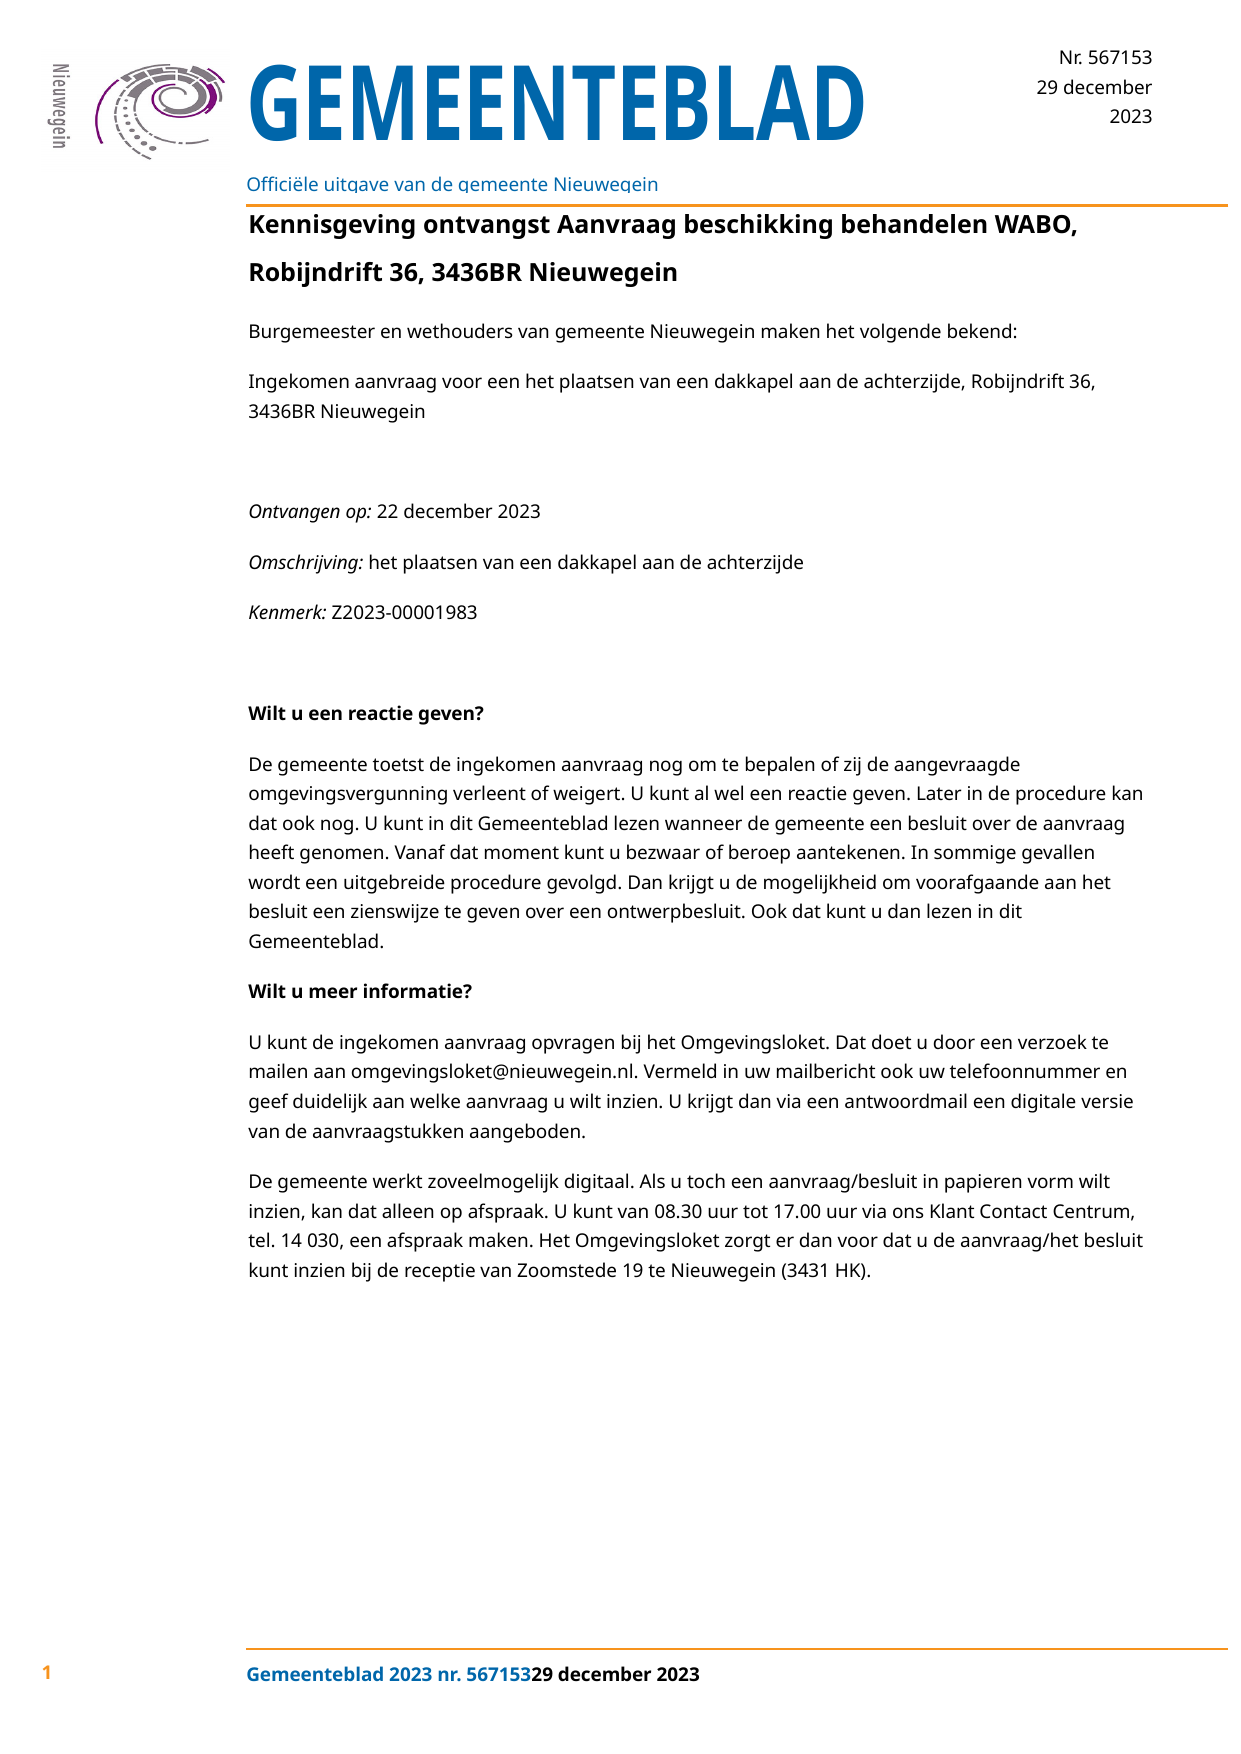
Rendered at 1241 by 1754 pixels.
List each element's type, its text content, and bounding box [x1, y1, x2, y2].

picture [41, 47, 231, 172]
text Ontvangen op: 22 december 2023 [248, 499, 1152, 524]
text De gemeente werkt zoveelmogelijk digitaal. Als u toch een aanvraag/besluit in papieren vorm wilt inzien, kan dat alleen op afspraak. U kunt van 08.30 uur tot 17.00 uur via ons Klant Contact Centrum, tel. 14 030, een afspraak maken. Het Omgevingsloket zorgt er dan voor dat u de aanvraag/het besluit kunt inzien bij de receptie van Zoomstede 19 te Nieuwegein (3431 HK). [248, 1168, 1152, 1283]
text Wilt u meer informatie? [248, 979, 1152, 1004]
text U kunt de ingekomen aanvraag opvragen bij het Omgevingsloket. Dat doet u door een verzoek te mailen aan omgevingsloket@nieuwegein.nl. Vermeld in uw mailbericht ook uw telefoonnummer en geef duidelijk aan welke aanvraag u wilt inzien. U krijgt dan via een antwoordmail een digitale versie van de aanvraagstukken aangeboden. [248, 1029, 1152, 1144]
text Kennisgeving ontvangst Aanvraag beschikking behandelen WABO, Robijndrift 36, 3436BR Nieuwegein [248, 207, 1152, 288]
text Ingekomen aanvraag voor een het plaatsen van een dakkapel aan de achterzijde, Robijndrift 36, 3436BR Nieuwegein [248, 368, 1152, 424]
text Wilt u een reactie geven? [248, 700, 1152, 726]
text Burgemeester en wethouders van gemeente Nieuwegein maken het volgende bekend: [248, 318, 1152, 344]
text De gemeente toetst de ingekomen aanvraag nog om te bepalen of zij de aangevraagde omgevingsvergunning verleent of weigert. U kunt al wel een reactie geven. Later in de procedure kan dat ook nog. U kunt in dit Gemeenteblad lezen wanneer de gemeente een besluit over de aanvraag heeft genomen. Vanaf dat moment kunt u bezwaar of beroep aantekenen. In sommige gevallen wordt een uitgebreide procedure gevolgd. Dan krijgt u de mogelijkheid om voorafgaande aan het besluit een zienswijze te geven over een ontwerpbesluit. Ook dat kunt u dan lezen in dit Gemeenteblad. [248, 751, 1152, 954]
text Omschrijving: het plaatsen van een dakkapel aan de achterzijde [248, 549, 1152, 575]
text Kenmerk: Z2023-00001983 [248, 599, 1152, 625]
